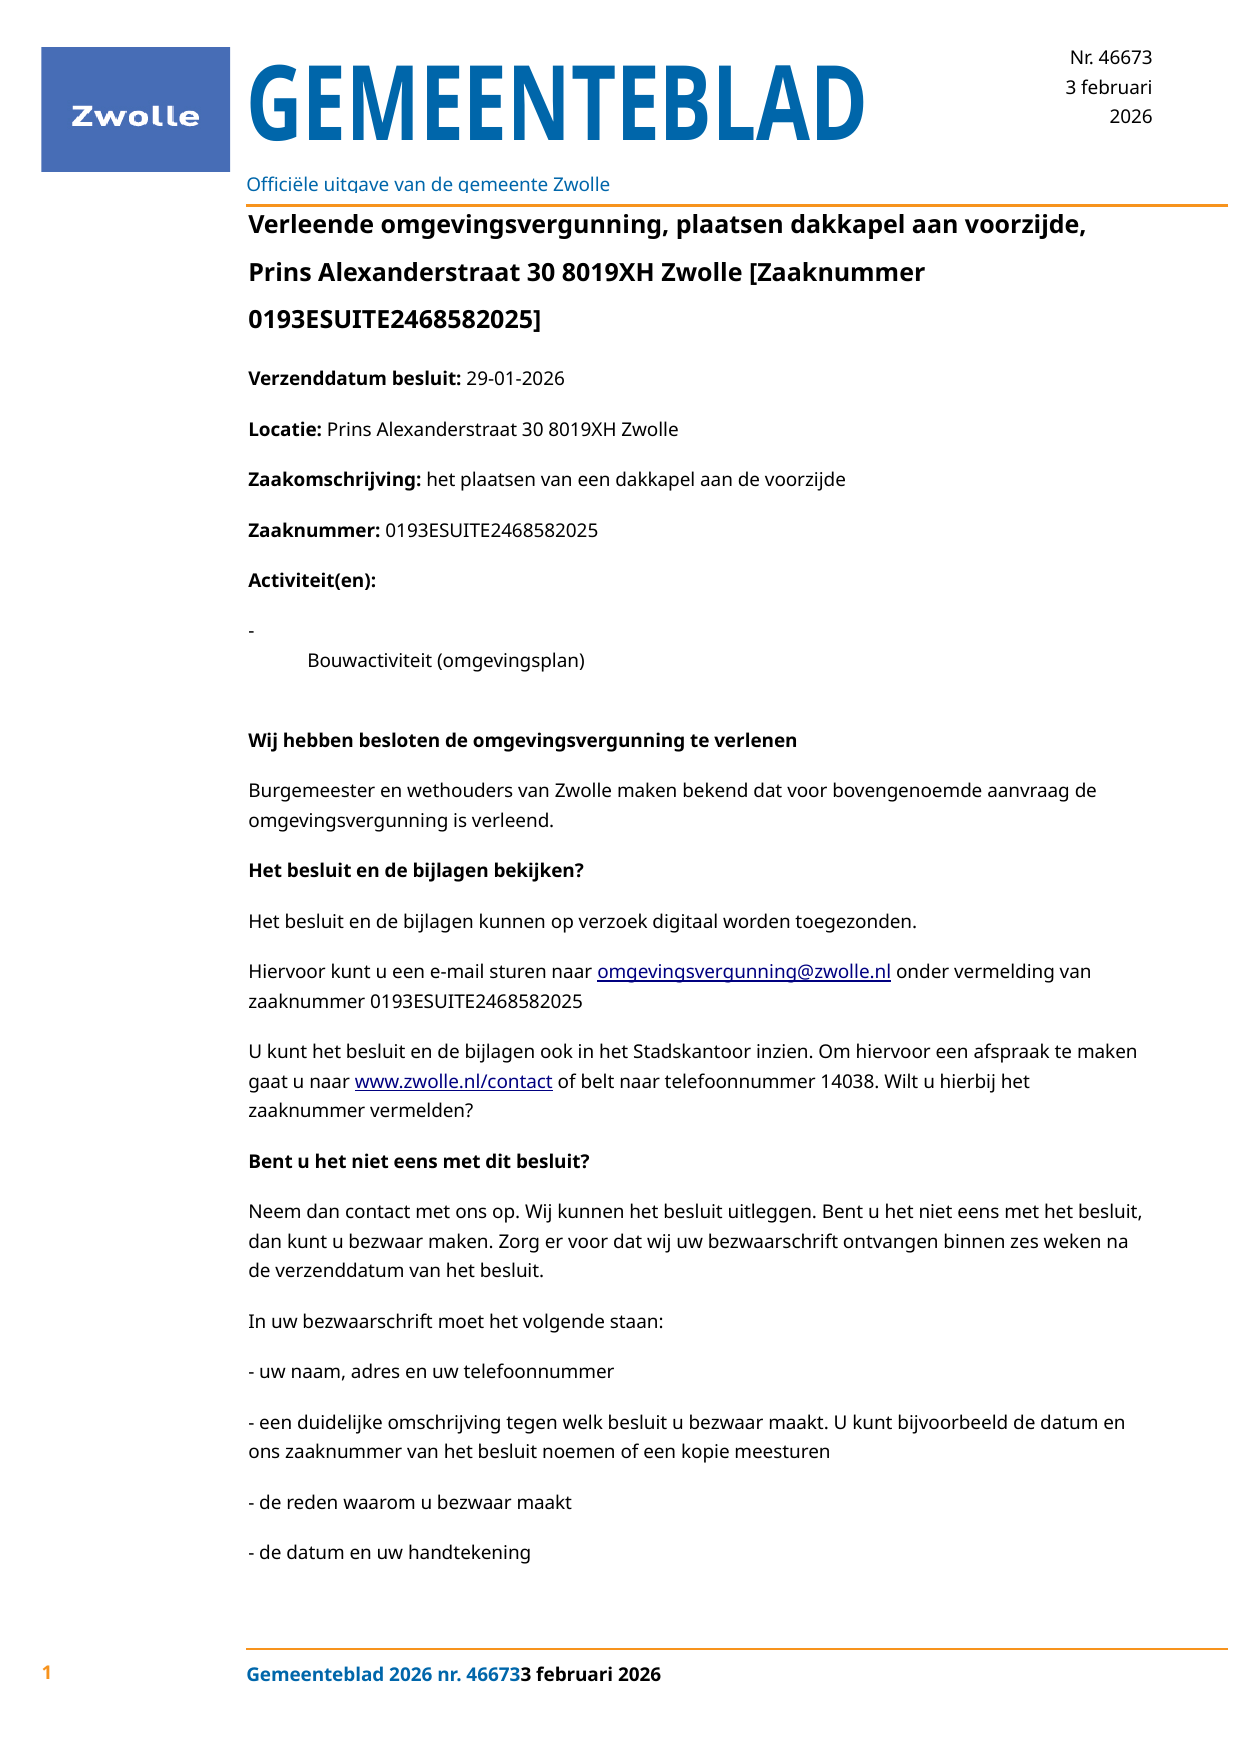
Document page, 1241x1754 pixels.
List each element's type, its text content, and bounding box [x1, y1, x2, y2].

text - de datum en uw handtekening [248, 1539, 1152, 1565]
text Burgemeester en wethouders van Zwolle maken bekend dat voor bovengenoemde aanvraag de omgevingsvergunning is verleend. [248, 778, 1152, 833]
text Bent u het niet eens met dit besluit? [248, 1148, 1152, 1174]
text - een duidelijke omschrijving tegen welk besluit u bezwaar maakt. U kunt bijvoorbeeld de datum en ons zaaknummer van het besluit noemen of een kopie meesturen [248, 1409, 1152, 1464]
list Bouwactiviteit (omgevingsplan) [248, 647, 1152, 673]
text Verleende omgevingsvergunning, plaatsen dakkapel aan voorzijde, Prins Alexanderstraat 30 8019XH Zwolle [Zaaknummer 0193ESUITE2468582025] [248, 207, 1152, 336]
text Locatie: Prins Alexanderstraat 30 8019XH Zwolle [248, 416, 1152, 442]
text U kunt het besluit en de bijlagen ook in het Stadskantoor inzien. Om hiervoor een afspraak te maken gaat u naar www.zwolle.nl/contact of belt naar telefoonnummer 14038. Wilt u hierbij het zaaknummer vermelden? [248, 1038, 1152, 1123]
text Het besluit en de bijlagen kunnen op verzoek digitaal worden toegezonden. [248, 908, 1152, 934]
text Hiervoor kunt u een e-mail sturen naar omgevingsvergunning@zwolle.nl onder vermelding van zaaknummer 0193ESUITE2468582025 [248, 958, 1152, 1014]
text Het besluit en de bijlagen bekijken? [248, 858, 1152, 883]
text - de reden waarom u bezwaar maakt [248, 1489, 1152, 1514]
text Verzenddatum besluit: 29-01-2026 [248, 366, 1152, 391]
text - uw naam, adres en uw telefoonnummer [248, 1358, 1152, 1384]
text Zaaknummer: 0193ESUITE2468582025 [248, 517, 1152, 542]
text In uw bezwaarschrift moet het volgende staan: [248, 1308, 1152, 1334]
picture [41, 47, 231, 172]
text Neem dan contact met ons op. Wij kunnen het besluit uitleggen. Bent u het niet eens met het besluit, dan kunt u bezwaar maken. Zorg er voor dat wij uw bezwaarschrift ontvangen binnen zes weken na de verzenddatum van het besluit. [248, 1198, 1152, 1283]
text Zaakomschrijving: het plaatsen van een dakkapel aan de voorzijde [248, 466, 1152, 492]
text Activiteit(en): [248, 567, 1152, 593]
text Wij hebben besloten de omgevingsvergunning te verlenen [248, 727, 1152, 753]
